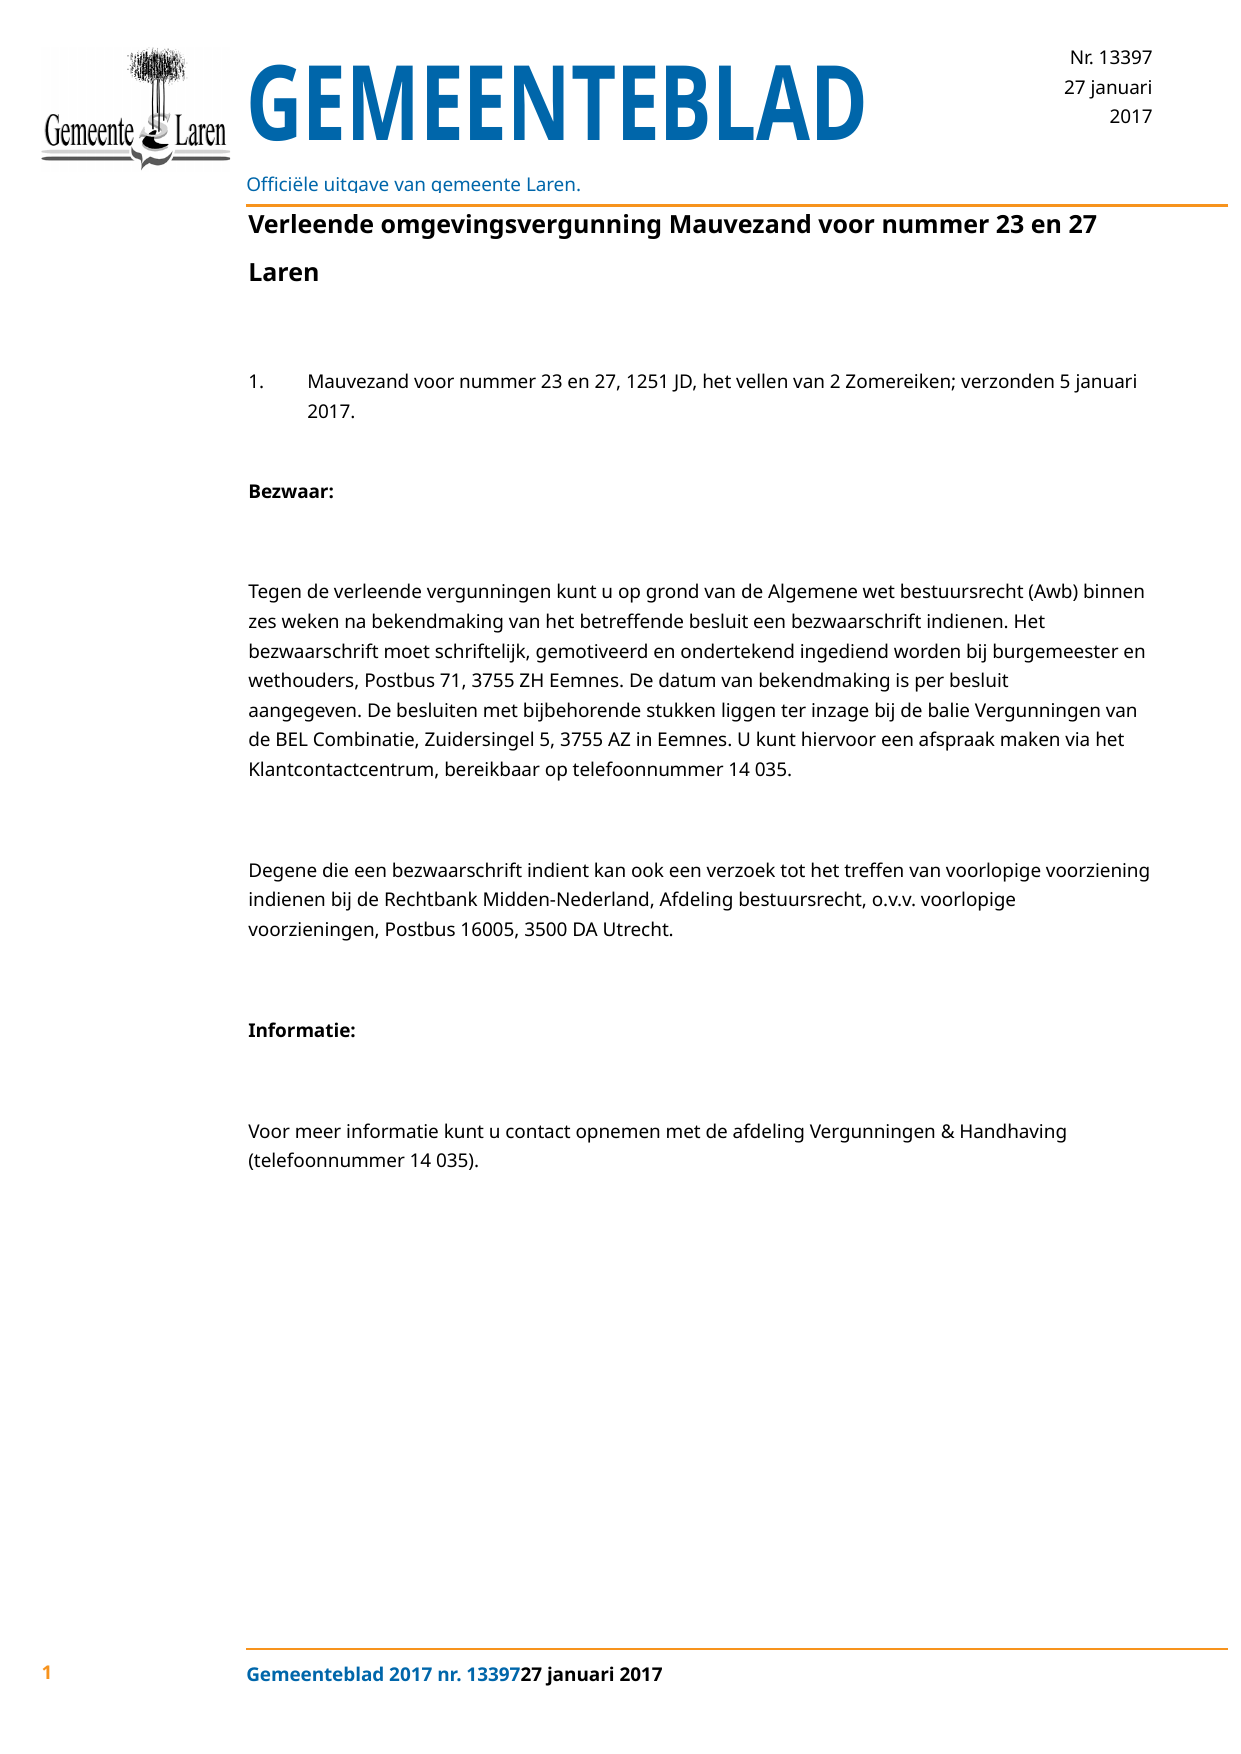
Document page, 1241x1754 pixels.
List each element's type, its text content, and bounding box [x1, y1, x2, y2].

text Informatie: [248, 1017, 1152, 1043]
text Tegen de verleende vergunningen kunt u op grond van de Algemene wet bestuursrecht (Awb) binnen zes weken na bekendmaking van het betreffende besluit een bezwaarschrift indienen. Het bezwaarschrift moet schriftelijk, gemotiveerd en ondertekend ingediend worden bij burgemeester en wethouders, Postbus 71, 3755 ZH Eemnes. De datum van bekendmaking is per besluit aangegeven. De besluiten met bijbehorende stukken liggen ter inzage bij de balie Vergunningen van de BEL Combinatie, Zuidersingel 5, 3755 AZ in Eemnes. U kunt hiervoor een afspraak maken via het Klantcontactcentrum, bereikbaar op telefoonnummer 14 035. [248, 579, 1152, 782]
text Bezwaar: [248, 478, 1152, 504]
text Degene die een bezwaarschrift indient kan ook een verzoek tot het treffen van voorlopige voorziening indienen bij de Rechtbank Midden-Nederland, Afdeling bestuursrecht, o.v.v. voorlopige voorzieningen, Postbus 16005, 3500 DA Utrecht. [248, 857, 1152, 942]
picture [41, 47, 231, 172]
list Mauvezand voor nummer 23 en 27, 1251 JD, het vellen van 2 Zomereiken; verzonden 5 januari 2017. [248, 368, 1152, 424]
text Verleende omgevingsvergunning Mauvezand voor nummer 23 en 27 Laren [248, 207, 1152, 288]
text Voor meer informatie kunt u contact opnemen met de afdeling Vergunningen & Handhaving (telefoonnummer 14 035). [248, 1118, 1152, 1173]
